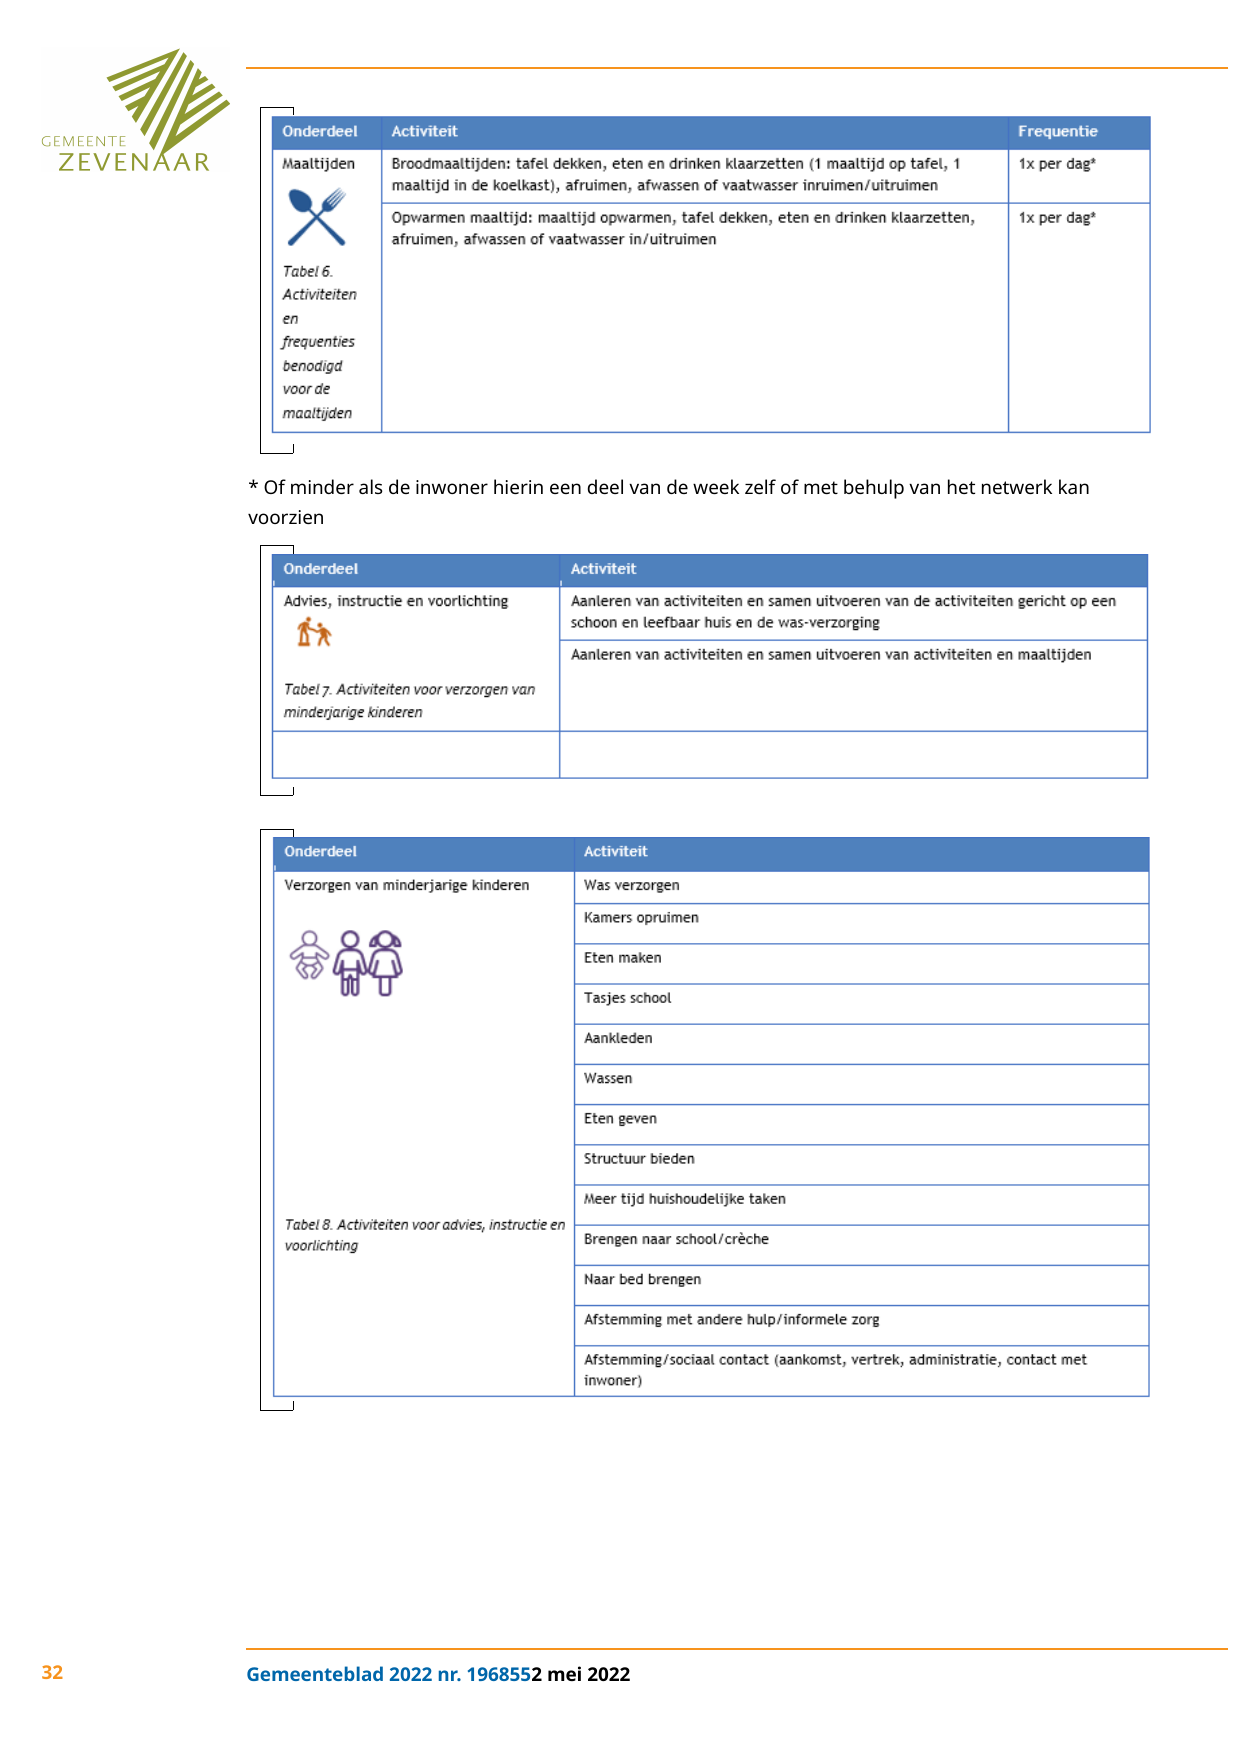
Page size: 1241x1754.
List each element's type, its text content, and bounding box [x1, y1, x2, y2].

picture [268, 837, 1155, 1401]
picture [41, 47, 231, 172]
picture [268, 554, 1155, 787]
text * Of minder als de inwoner hierin een deel van de week zelf of met behulp van het netwerk kan voorzien [248, 474, 1152, 529]
picture [268, 115, 1155, 444]
